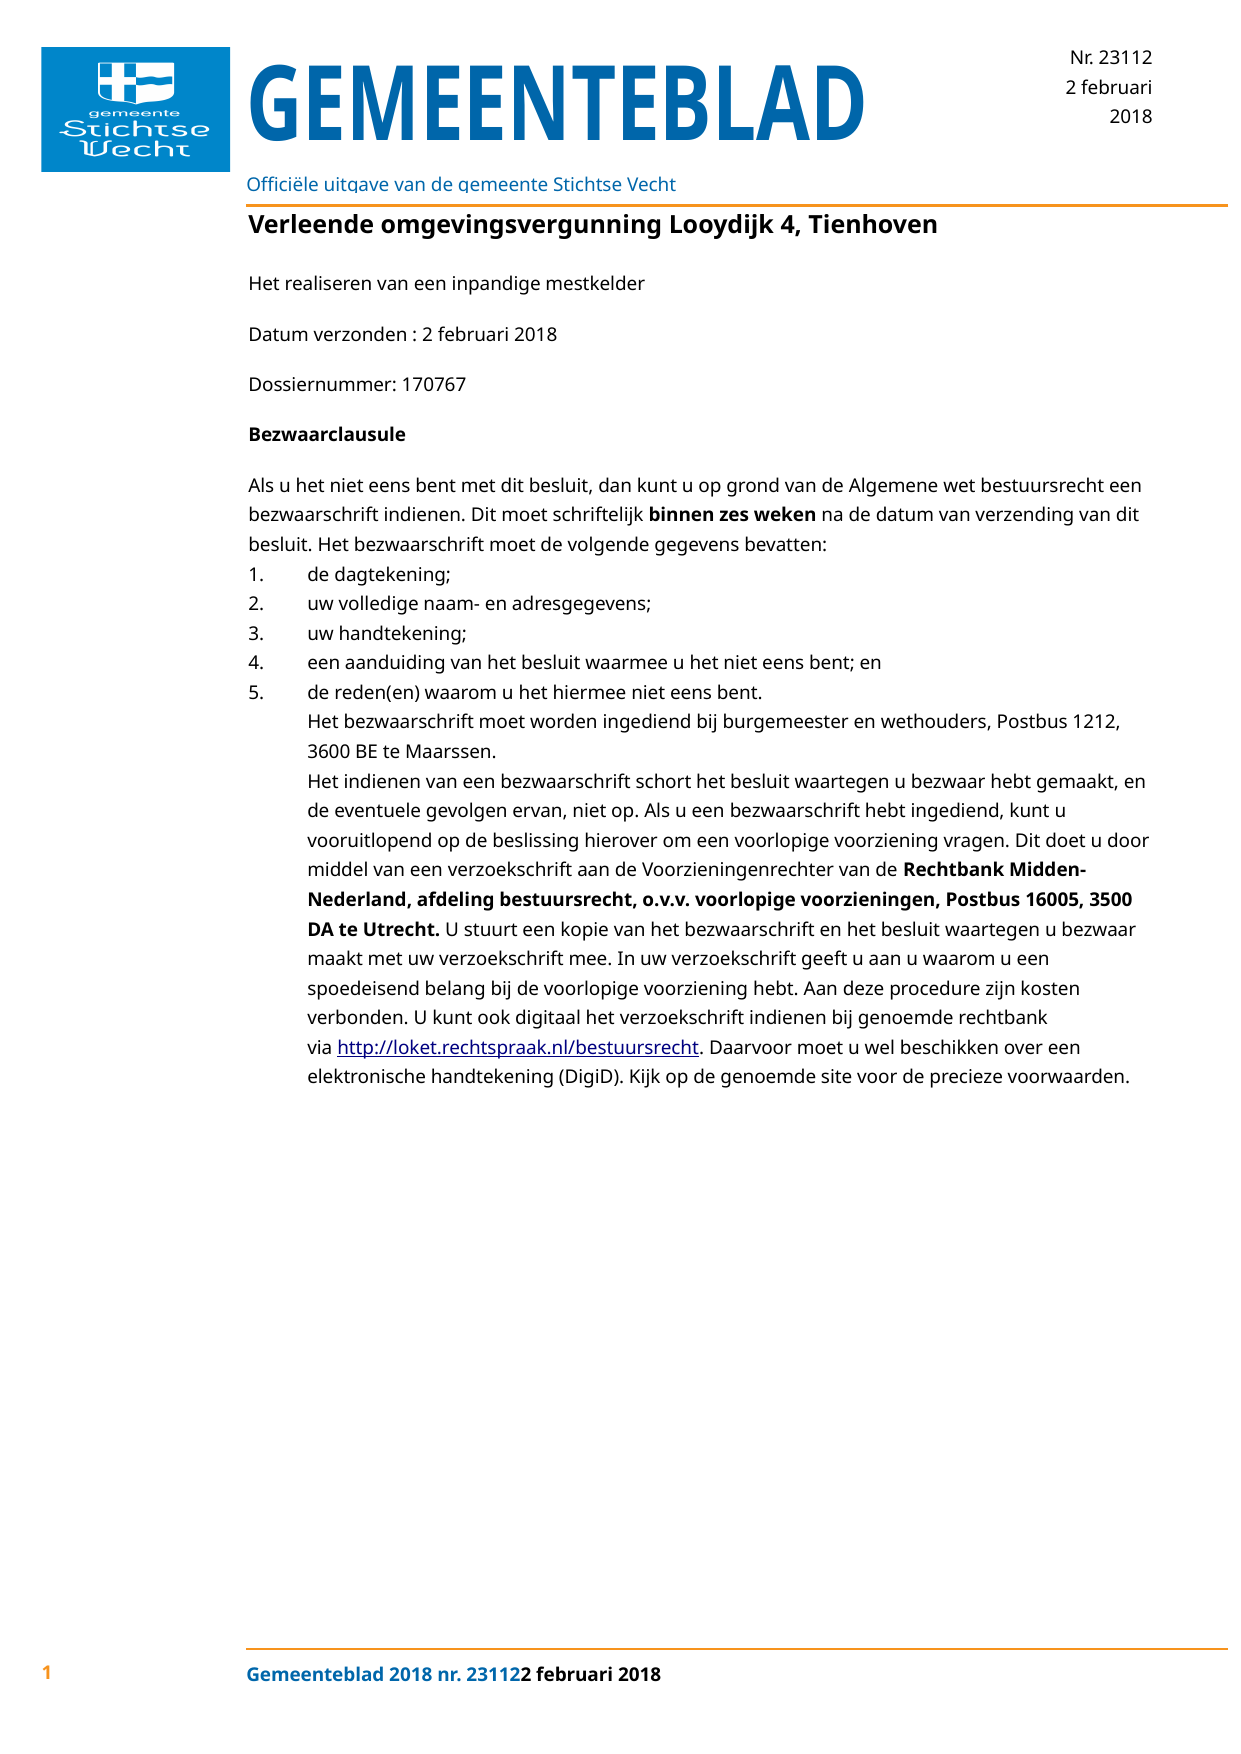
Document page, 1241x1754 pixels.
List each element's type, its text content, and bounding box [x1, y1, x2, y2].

text Als u het niet eens bent met dit besluit, dan kunt u op grond van de Algemene wet bestuursrecht een bezwaarschrift indienen. Dit moet schriftelijk binnen zes weken na de datum van verzending van dit besluit. Het bezwaarschrift moet de volgende gegevens bevatten: [248, 472, 1152, 557]
list uw volledige naam- en adresgegevens; [248, 590, 1152, 616]
list de dagtekening; [248, 561, 1152, 586]
list de reden(en) waarom u het hiermee niet eens bent. [248, 679, 1152, 705]
text Bezwaarclausule [248, 422, 1152, 447]
list een aanduiding van het besluit waarmee u het niet eens bent; en [248, 649, 1152, 675]
text Dossiernummer: 170767 [248, 371, 1152, 397]
text Datum verzonden : 2 februari 2018 [248, 321, 1152, 346]
text Verleende omgevingsvergunning Looydijk 4, Tienhoven [248, 207, 1152, 241]
text Het realiseren van een inpandige mestkelder [248, 270, 1152, 296]
list Het bezwaarschrift moet worden ingediend bij burgemeester en wethouders, Postbus 1212, 3600 BE te Maarssen. [248, 709, 1152, 764]
list uw handtekening; [248, 620, 1152, 646]
picture [99, 63, 135, 101]
picture [137, 63, 174, 103]
list Het indienen van een bezwaarschrift schort het besluit waartegen u bezwaar hebt gemaakt, en de eventuele gevolgen ervan, niet op. Als u een bezwaarschrift hebt ingediend, kunt u vooruitlopend op de beslissing hierover om een voorlopige voorziening vragen. Dit doet u door middel van een verzoekschrift aan de Voorzieningenrechter van de Rechtbank Midden-Nederland, afdeling bestuursrecht, o.v.v. voorlopige voorzieningen, Postbus 16005, 3500 DA te Utrecht. U stuurt een kopie van het bezwaarschrift en het besluit waartegen u bezwaar maakt met uw verzoekschrift mee. In uw verzoekschrift geeft u aan u waarom u een spoedeisend belang bij de voorlopige voorziening hebt. Aan deze procedure zijn kosten verbonden. U kunt ook digitaal het verzoekschrift indienen bij genoemde rechtbank via http://loket.rechtspraak.nl/bestuursrecht. Daarvoor moet u wel beschikken over een elektronische handtekening (DigiD). Kijk op de genoemde site voor de precieze voorwaarden. [248, 768, 1152, 1089]
